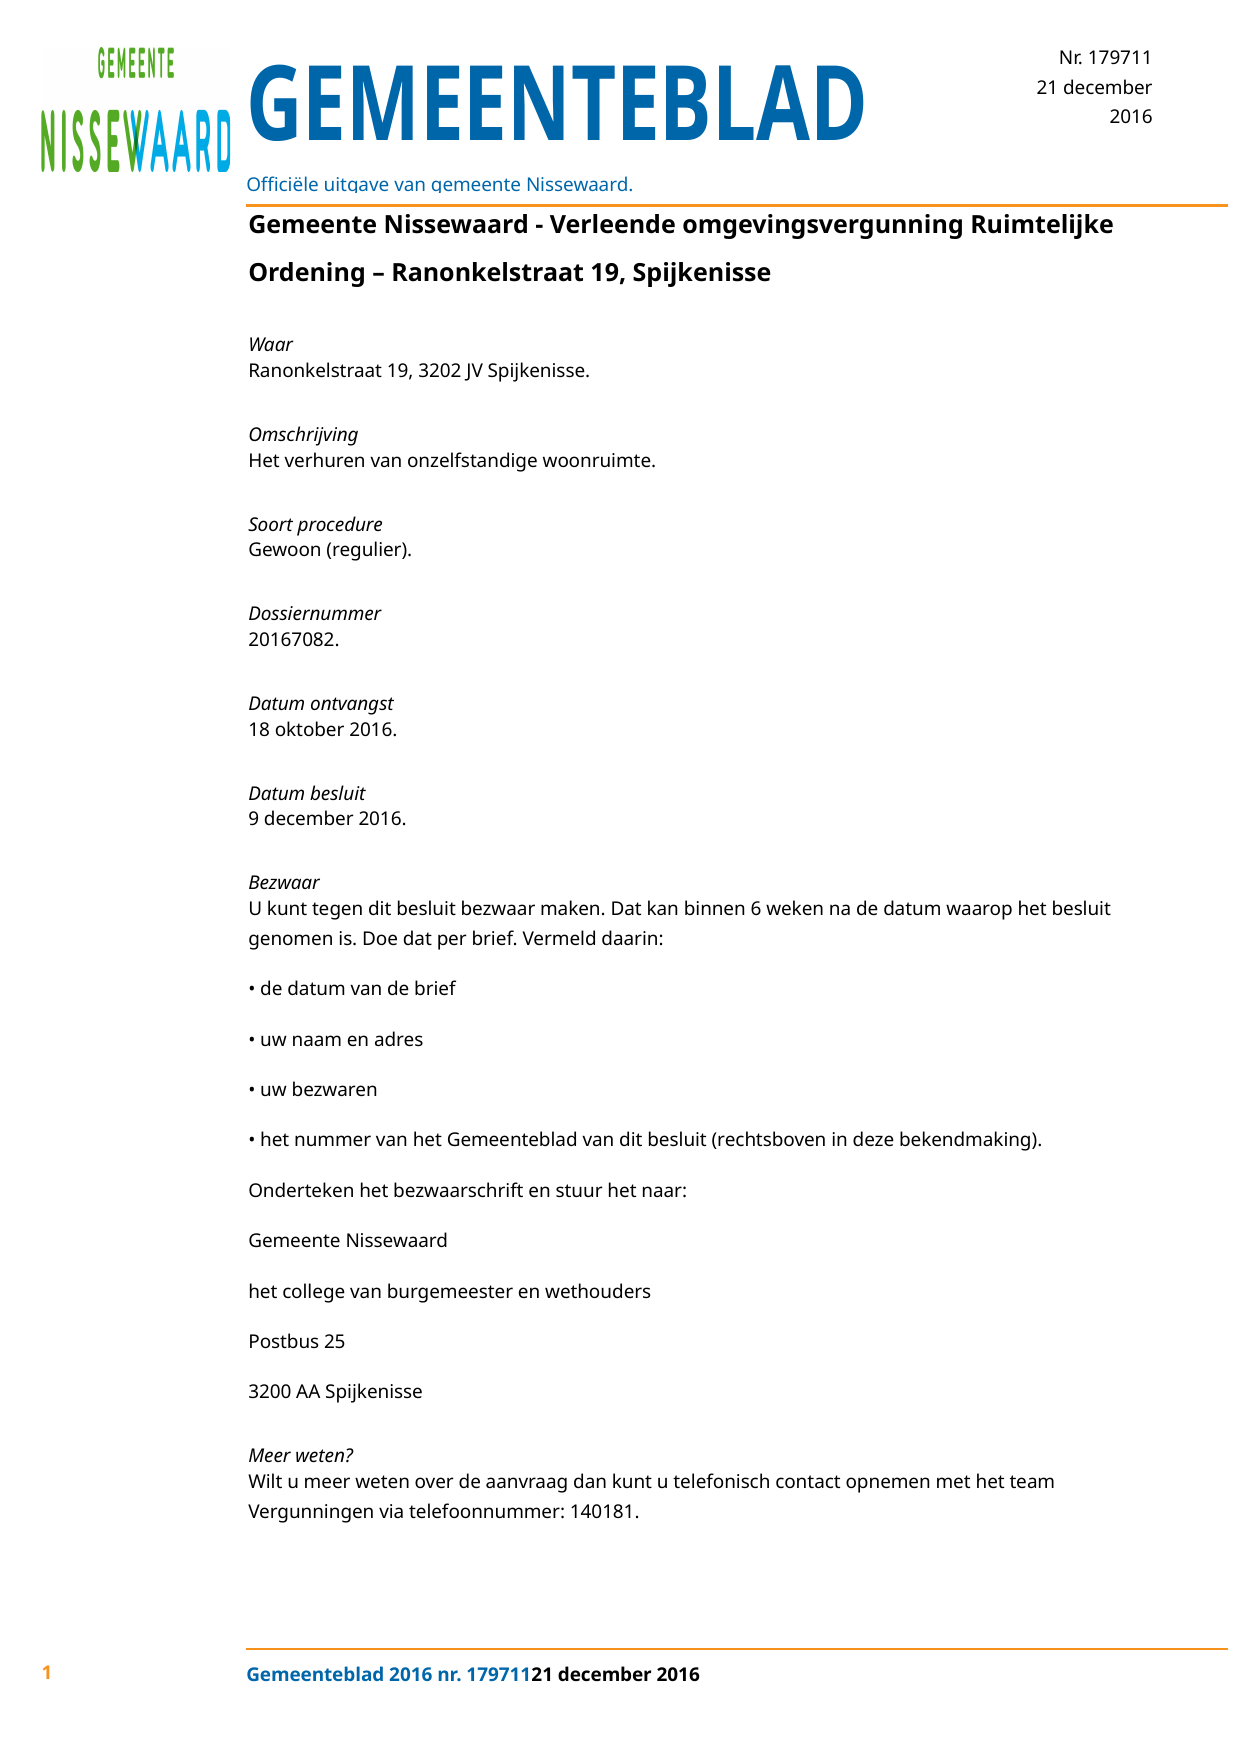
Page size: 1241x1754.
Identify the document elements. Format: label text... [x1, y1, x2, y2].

text het college van burgemeester en wethouders [248, 1278, 1152, 1303]
picture [222, 122, 227, 160]
text Waar [248, 331, 1152, 357]
text 9 december 2016. [248, 806, 1152, 831]
text Soort procedure [248, 511, 1152, 537]
text Datum besluit [248, 780, 1152, 806]
text • uw bezwaren [248, 1076, 1152, 1102]
text Dossiernummer [248, 601, 1152, 626]
text 18 oktober 2016. [248, 716, 1152, 742]
text Ranonkelstraat 19, 3202 JV Spijkenisse. [248, 357, 1152, 383]
text U kunt tegen dit besluit bezwaar maken. Dat kan binnen 6 weken na de datum waarop het besluit genomen is. Doe dat per brief. Vermeld daarin: [248, 895, 1152, 951]
text Het verhuren van onzelfstandige woonruimte. [248, 447, 1152, 473]
text Onderteken het bezwaarschrift en stuur het naar: [248, 1177, 1152, 1203]
text 20167082. [248, 626, 1152, 652]
text Postbus 25 [248, 1328, 1152, 1354]
text • het nummer van het Gemeenteblad van dit besluit (rechtsboven in deze bekendmaking). [248, 1127, 1152, 1152]
text Gemeente Nissewaard [248, 1227, 1152, 1253]
text • uw naam en adres [248, 1026, 1152, 1051]
picture [154, 157, 165, 172]
picture [41, 47, 231, 172]
text Gemeente Nissewaard - Verleende omgevingsvergunning Ruimtelijke Ordening – Ranonkelstraat 19, Spijkenisse [248, 207, 1152, 288]
text Gewoon (regulier). [248, 537, 1152, 562]
text 3200 AA Spijkenisse [248, 1379, 1152, 1404]
text Meer weten? [248, 1443, 1152, 1468]
text • de datum van de brief [248, 975, 1152, 1001]
picture [176, 157, 187, 172]
text Datum ontvangst [248, 690, 1152, 716]
picture [200, 151, 206, 172]
picture [201, 122, 206, 138]
text Wilt u meer weten over de aanvraag dan kunt u telefonisch contact opnemen met het team Vergunningen via telefoonnummer: 140181. [248, 1468, 1152, 1524]
text Bezwaar [248, 869, 1152, 895]
text Omschrijving [248, 421, 1152, 447]
